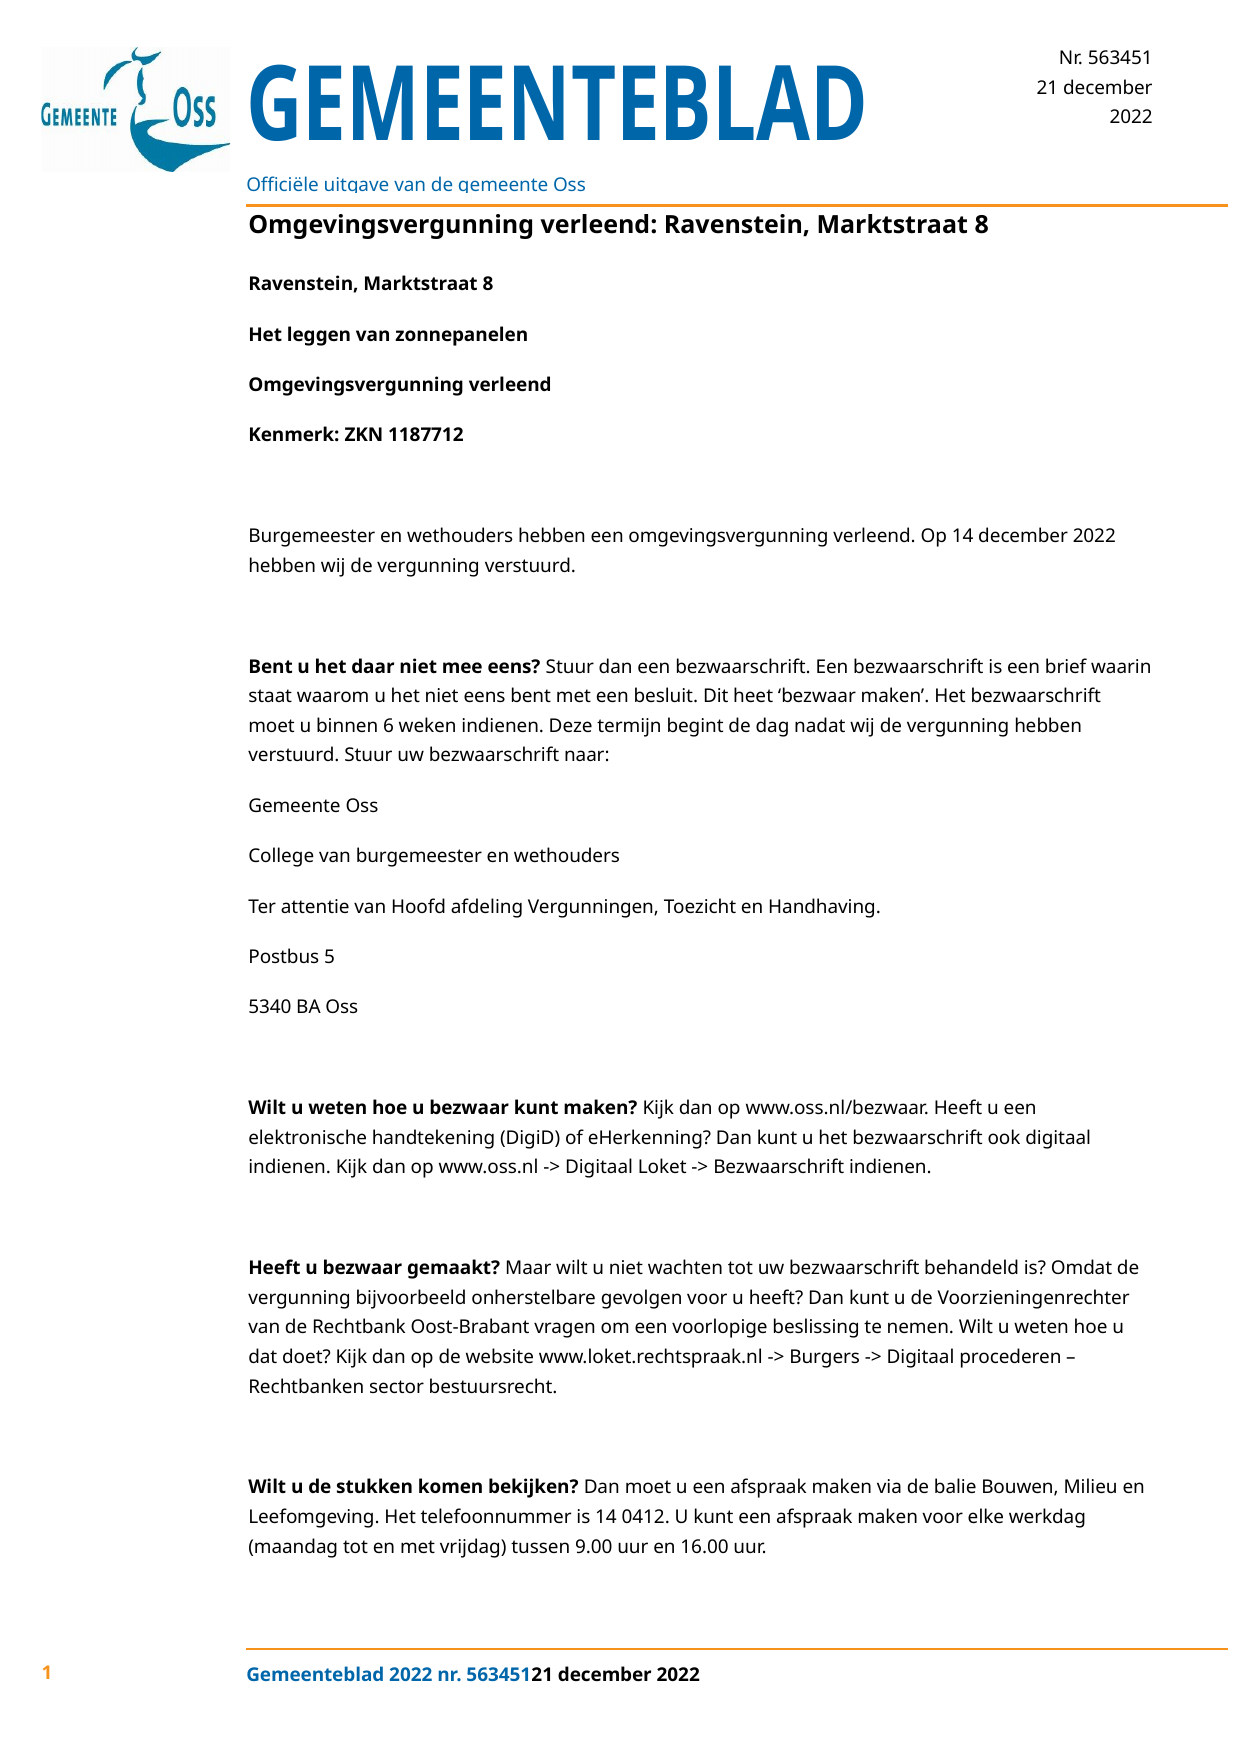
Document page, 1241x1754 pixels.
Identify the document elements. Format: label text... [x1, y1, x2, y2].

text Ter attentie van Hoofd afdeling Vergunningen, Toezicht en Handhaving. [248, 893, 1152, 918]
text Bent u het daar niet mee eens? Stuur dan een bezwaarschrift. Een bezwaarschrift is een brief waarin staat waarom u het niet eens bent met een besluit. Dit heet ‘bezwaar maken’. Het bezwaarschrift moet u binnen 6 weken indienen. Deze termijn begint de dag nadat wij de vergunning hebben verstuurd. Stuur uw bezwaarschrift naar: [248, 653, 1152, 767]
text Ravenstein, Marktstraat 8 [248, 270, 1152, 296]
text Omgevingsvergunning verleend [248, 371, 1152, 397]
text Heeft u bezwaar gemaakt? Maar wilt u niet wachten tot uw bezwaarschrift behandeld is? Omdat de vergunning bijvoorbeeld onherstelbare gevolgen voor u heeft? Dan kunt u de Voorzieningenrechter van de Rechtbank Oost-Brabant vragen om een voorlopige beslissing te nemen. Wilt u weten hoe u dat doet? Kijk dan op de website www.loket.rechtspraak.nl -> Burgers -> Digitaal procederen – Rechtbanken sector bestuursrecht. [248, 1254, 1152, 1398]
picture [41, 47, 231, 172]
text Gemeente Oss [248, 792, 1152, 818]
text Kenmerk: ZKN 1187712 [248, 422, 1152, 447]
text Burgemeester en wethouders hebben een omgevingsvergunning verleend. Op 14 december 2022 hebben wij de vergunning verstuurd. [248, 522, 1152, 578]
text Wilt u weten hoe u bezwaar kunt maken? Kijk dan op www.oss.nl/bezwaar. Heeft u een elektronische handtekening (DigiD) of eHerkenning? Dan kunt u het bezwaarschrift ook digitaal indienen. Kijk dan op www.oss.nl -> Digitaal Loket -> Bezwaarschrift indienen. [248, 1094, 1152, 1179]
text 5340 BA Oss [248, 994, 1152, 1019]
text College van burgemeester en wethouders [248, 842, 1152, 868]
text Het leggen van zonnepanelen [248, 321, 1152, 346]
text Wilt u de stukken komen bekijken? Dan moet u een afspraak maken via de balie Bouwen, Milieu en Leefomgeving. Het telefoonnummer is 14 0412. U kunt een afspraak maken voor elke werkdag (maandag tot en met vrijdag) tussen 9.00 uur en 16.00 uur. [248, 1474, 1152, 1558]
text Omgevingsvergunning verleend: Ravenstein, Marktstraat 8 [248, 207, 1152, 241]
text Postbus 5 [248, 943, 1152, 969]
